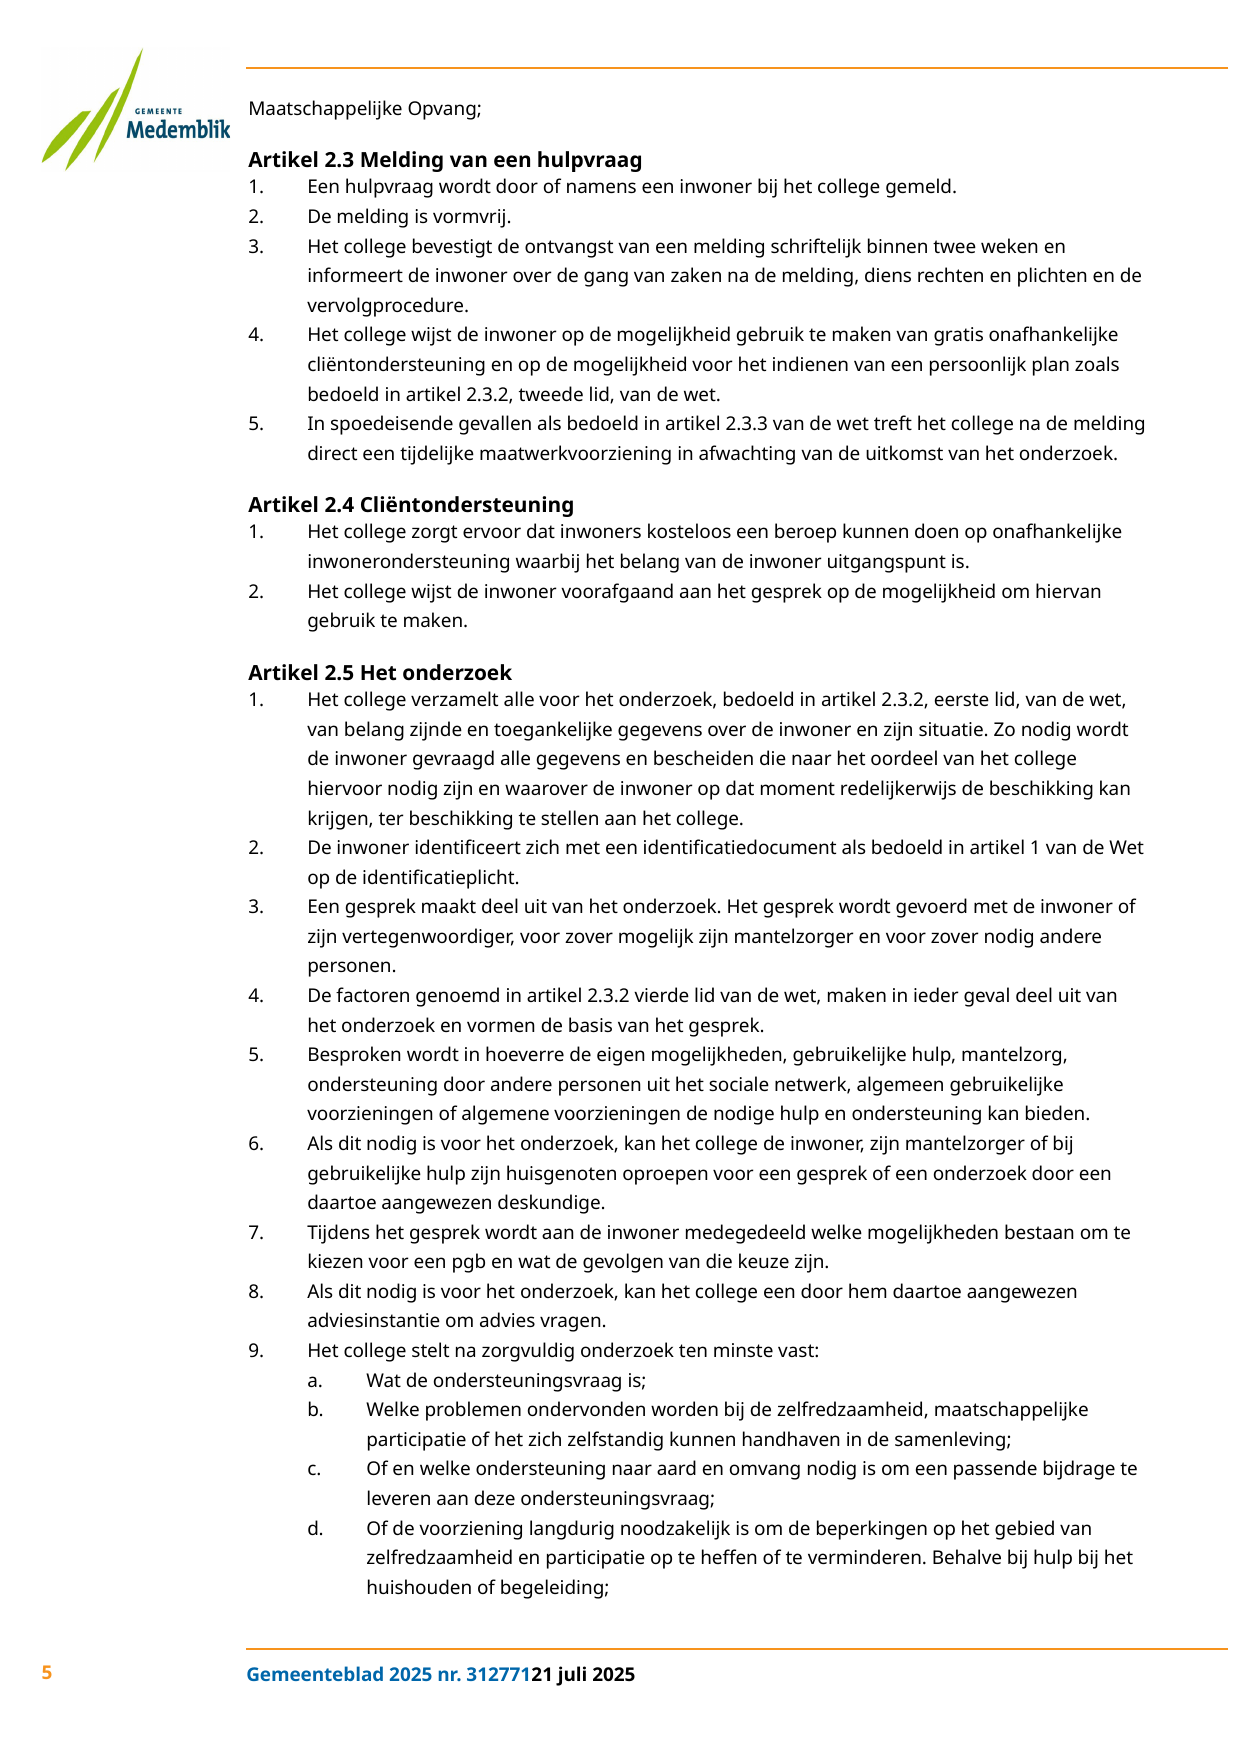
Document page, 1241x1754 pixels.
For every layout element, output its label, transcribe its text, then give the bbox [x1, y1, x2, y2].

list Een gesprek maakt deel uit van het onderzoek. Het gesprek wordt gevoerd met de inwoner of zijn vertegenwoordiger, voor zover mogelijk zijn mantelzorger en voor zover nodig andere personen. [248, 893, 1152, 978]
picture [41, 47, 231, 172]
list Wat de ondersteuningsvraag is; [307, 1367, 1152, 1392]
list Het college zorgt ervoor dat inwoners kosteloos een beroep kunnen doen op onafhankelijke inwonerondersteuning waarbij het belang van de inwoner uitgangspunt is. [248, 519, 1152, 574]
text Artikel 2.5 Het onderzoek [248, 658, 1152, 686]
list Het college bevestigt de ontvangst van een melding schriftelijk binnen twee weken en informeert de inwoner over de gang van zaken na de melding, diens rechten en plichten en de vervolgprocedure. [248, 233, 1152, 318]
list Of de voorziening langdurig noodzakelijk is om de beperkingen op het gebied van zelfredzaamheid en participatie op te heffen of te verminderen. Behalve bij hulp bij het huishouden of begeleiding; [307, 1515, 1152, 1599]
list Als dit nodig is voor het onderzoek, kan het college een door hem daartoe aangewezen adviesinstantie om advies vragen. [248, 1278, 1152, 1333]
list Het college verzamelt alle voor het onderzoek, bedoeld in artikel 2.3.2, eerste lid, van de wet, van belang zijnde en toegankelijke gegevens over de inwoner en zijn situatie. Zo nodig wordt de inwoner gevraagd alle gegevens en bescheiden die naar het oordeel van het college hiervoor nodig zijn en waarover de inwoner op dat moment redelijkerwijs de beschikking kan krijgen, ter beschikking te stellen aan het college. [248, 686, 1152, 830]
list Tijdens het gesprek wordt aan de inwoner medegedeeld welke mogelijkheden bestaan om te kiezen voor een pgb en wat de gevolgen van die keuze zijn. [248, 1219, 1152, 1274]
list Een hulpvraag wordt door of namens een inwoner bij het college gemeld. [248, 174, 1152, 199]
list In spoedeisende gevallen als bedoeld in artikel 2.3.3 van de wet treft het college na de melding direct een tijdelijke maatwerkvoorziening in afwachting van de uitkomst van het onderzoek. [248, 410, 1152, 466]
list Het college wijst de inwoner voorafgaand aan het gesprek op de mogelijkheid om hiervan gebruik te maken. [248, 578, 1152, 633]
text Artikel 2.3 Melding van een hulpvraag [248, 145, 1152, 174]
list De inwoner identificeert zich met een identificatiedocument als bedoeld in artikel 1 van de Wet op de identificatieplicht. [248, 834, 1152, 889]
list Of en welke ondersteuning naar aard en omvang nodig is om een passende bijdrage te leveren aan deze ondersteuningsvraag; [307, 1456, 1152, 1511]
list Het college wijst de inwoner op de mogelijkheid gebruik te maken van gratis onafhankelijke cliëntondersteuning en op de mogelijkheid voor het indienen van een persoonlijk plan zoals bedoeld in artikel 2.3.2, tweede lid, van de wet. [248, 322, 1152, 406]
list Het college stelt na zorgvuldig onderzoek ten minste vast: [248, 1337, 1152, 1363]
list Besproken wordt in hoeverre de eigen mogelijkheden, gebruikelijke hulp, mantelzorg, ondersteuning door andere personen uit het sociale netwerk, algemeen gebruikelijke voorzieningen of algemene voorzieningen de nodige hulp en ondersteuning kan bieden. [248, 1041, 1152, 1126]
list Welke problemen ondervonden worden bij de zelfredzaamheid, maatschappelijke participatie of het zich zelfstandig kunnen handhaven in de samenleving; [307, 1396, 1152, 1452]
text Artikel 2.4 Cliëntondersteuning [248, 490, 1152, 519]
list De factoren genoemd in artikel 2.3.2 vierde lid van de wet, maken in ieder geval deel uit van het onderzoek en vormen de basis van het gesprek. [248, 982, 1152, 1037]
list De melding is vormvrij. [248, 203, 1152, 229]
list Als dit nodig is voor het onderzoek, kan het college de inwoner, zijn mantelzorger of bij gebruikelijke hulp zijn huisgenoten oproepen voor een gesprek of een onderzoek door een daartoe aangewezen deskundige. [248, 1130, 1152, 1215]
text Maatschappelijke Opvang; [248, 95, 1152, 121]
